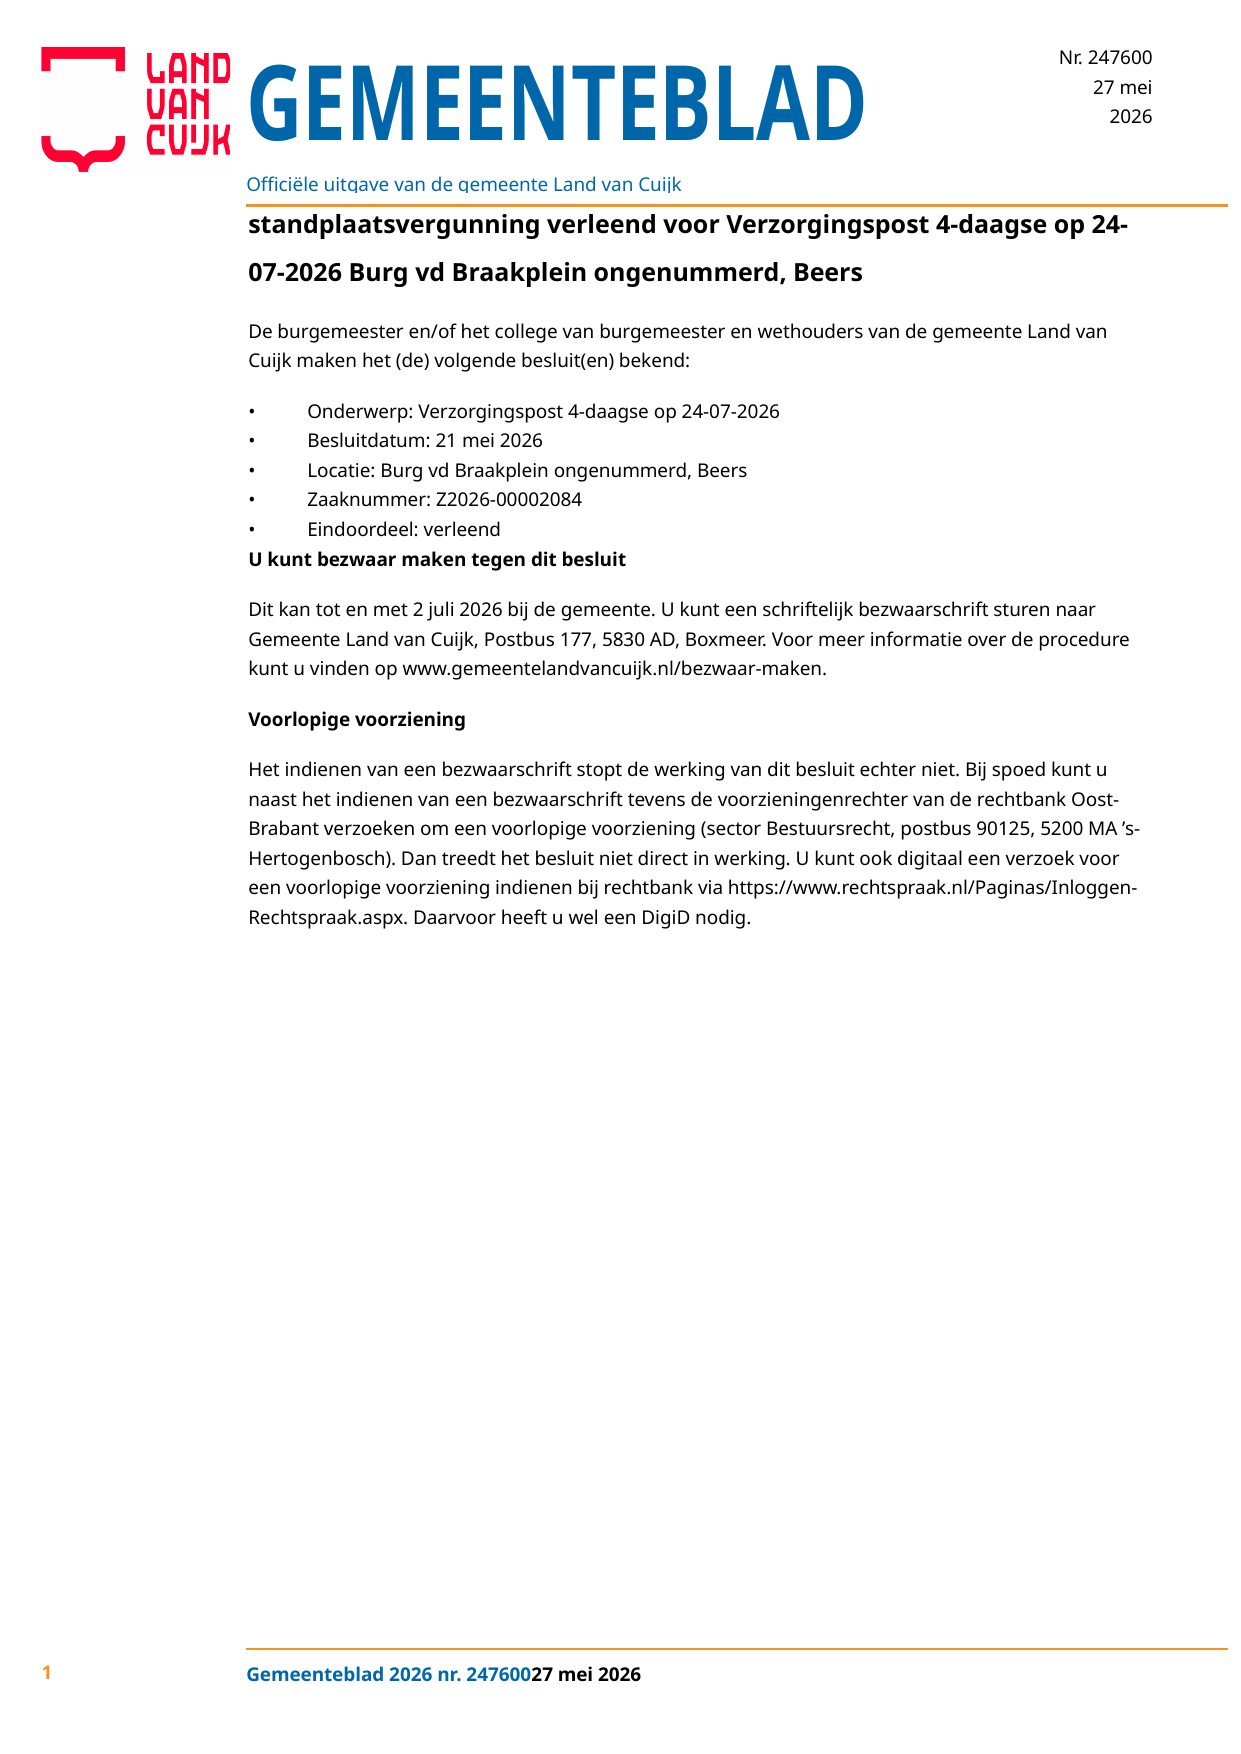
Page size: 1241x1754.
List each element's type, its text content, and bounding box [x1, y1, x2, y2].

list Besluitdatum: 21 mei 2026 [248, 427, 1152, 453]
list Eindoordeel: verleend [248, 516, 1152, 542]
text De burgemeester en/of het college van burgemeester en wethouders van de gemeente Land van Cuijk maken het (de) volgende besluit(en) bekend: [248, 318, 1152, 373]
list Locatie: Burg vd Braakplein ongenummerd, Beers [248, 457, 1152, 483]
text U kunt bezwaar maken tegen dit besluit [248, 546, 1152, 572]
text standplaatsvergunning verleend voor Verzorgingspost 4-daagse op 24-07-2026 Burg vd Braakplein ongenummerd, Beers [248, 207, 1152, 288]
picture [41, 47, 231, 172]
list Onderwerp: Verzorgingspost 4-daagse op 24-07-2026 [248, 398, 1152, 424]
text Voorlopige voorziening [248, 706, 1152, 732]
text Dit kan tot en met 2 juli 2026 bij de gemeente. U kunt een schriftelijk bezwaarschrift sturen naar Gemeente Land van Cuijk, Postbus 177, 5830 AD, Boxmeer. Voor meer informatie over de procedure kunt u vinden op www.gemeentelandvancuijk.nl/bezwaar-maken. [248, 596, 1152, 681]
text Het indienen van een bezwaarschrift stopt de werking van dit besluit echter niet. Bij spoed kunt u naast het indienen van een bezwaarschrift tevens de voorzieningenrechter van de rechtbank Oost-Brabant verzoeken om een voorlopige voorziening (sector Bestuursrecht, postbus 90125, 5200 MA ’s-Hertogenbosch). Dan treedt het besluit niet direct in werking. U kunt ook digitaal een verzoek voor een voorlopige voorziening indienen bij rechtbank via https://www.rechtspraak.nl/Paginas/Inloggen-Rechtspraak.aspx. Daarvoor heeft u wel een DigiD nodig. [248, 756, 1152, 930]
list Zaaknummer: Z2026-00002084 [248, 487, 1152, 512]
